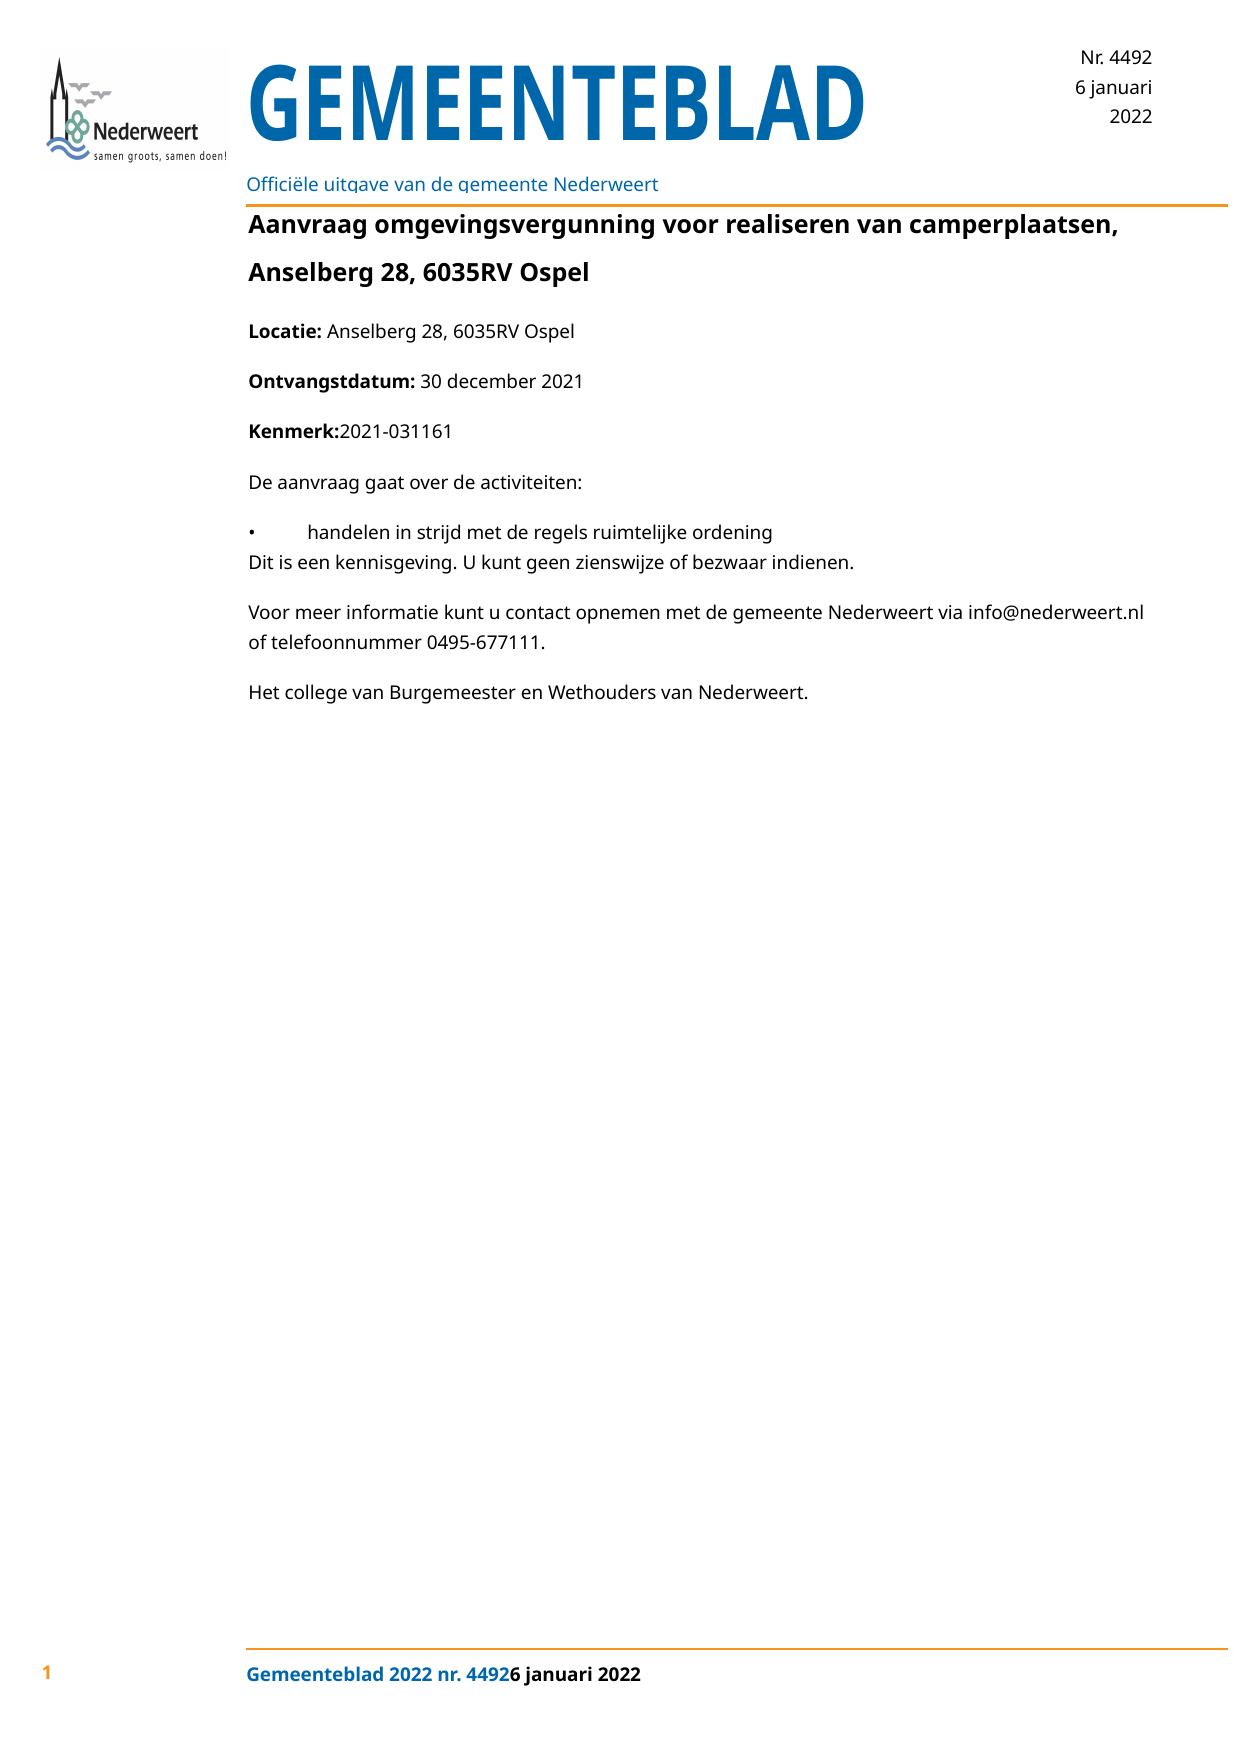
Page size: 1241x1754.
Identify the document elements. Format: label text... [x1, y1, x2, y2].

picture [41, 47, 231, 172]
list handelen in strijd met de regels ruimtelijke ordening [248, 519, 1152, 545]
text Ontvangstdatum: 30 december 2021 [248, 368, 1152, 394]
text Kenmerk:2021-031161 [248, 419, 1152, 444]
text Locatie: Anselberg 28, 6035RV Ospel [248, 318, 1152, 344]
text Voor meer informatie kunt u contact opnemen met de gemeente Nederweert via info@nederweert.nl of telefoonnummer 0495-677111. [248, 599, 1152, 655]
text Aanvraag omgevingsvergunning voor realiseren van camperplaatsen, Anselberg 28, 6035RV Ospel [248, 207, 1152, 288]
text Dit is een kennisgeving. U kunt geen zienswijze of bezwaar indienen. [248, 549, 1152, 575]
text De aanvraag gaat over de activiteiten: [248, 469, 1152, 495]
text Het college van Burgemeester en Wethouders van Nederweert. [248, 679, 1152, 705]
